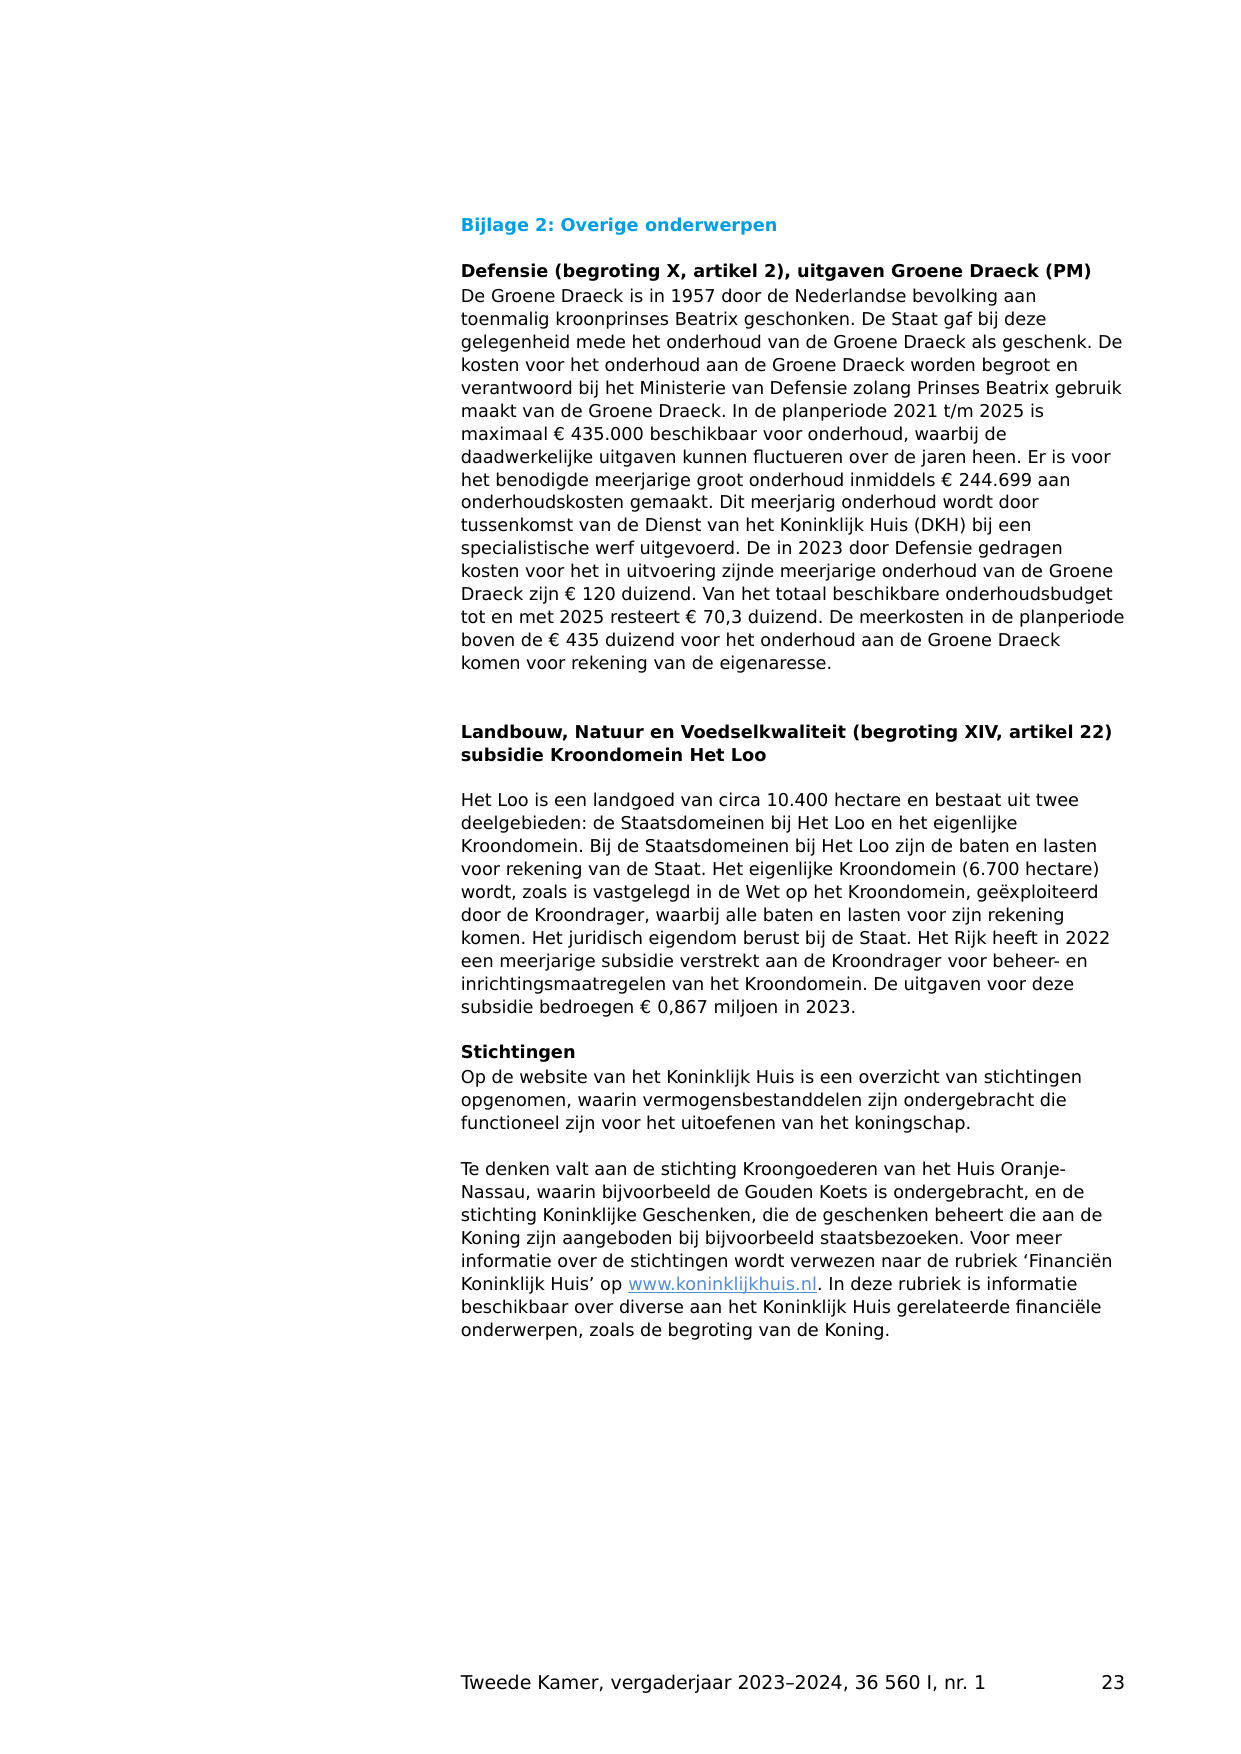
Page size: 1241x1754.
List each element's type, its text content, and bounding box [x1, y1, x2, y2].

text Stichtingen [461, 1041, 1125, 1063]
text Het Loo is een landgoed van circa 10.400 hectare en bestaat uit twee deelge­bieden: de Staatsdomeinen bij Het Loo en het eigenlijke Kroondomein. Bij de Staatsdomeinen bij Het Loo zijn de baten en lasten voor rekening van de Staat. Het eigenlijke Kroondomein (6.700 hectare) wordt, zoals is vastgelegd in de Wet op het Kroondomein, geëxploiteerd door de Kroondrager, waarbij alle baten en lasten voor zijn rekening komen. Het juridisch eigendom berust bij de Staat. Het Rijk heeft in 2022 een meerjarige subsidie verstrekt aan de Kroondrager voor beheer- en inrichtingsmaatregelen van het Kroondomein. De uitgaven voor deze subsidie bedroegen € 0,867 miljoen in 2023. [461, 788, 1125, 1018]
title Bijlage 2: Overige onderwerpen [461, 213, 1125, 236]
text Op de website van het Koninklijk Huis is een overzicht van stichtingen opgenomen, waarin vermogensbestanddelen zijn ondergebracht die functioneel zijn voor het uitoefenen van het koningschap. [461, 1066, 1125, 1134]
text Landbouw, Natuur en Voedselkwaliteit (begroting XIV, artikel 22) subsidie Kroondomein Het Loo [461, 720, 1125, 766]
text De Groene Draeck is in 1957 door de Nederlandse bevolking aan toenmalig kroonprinses Beatrix geschonken. De Staat gaf bij deze gelegenheid mede het onderhoud van de Groene Draeck als geschenk. De kosten voor het onderhoud aan de Groene Draeck worden begroot en verantwoord bij het Ministerie van Defensie zolang Prinses Beatrix gebruik maakt van de Groene Draeck. In de planperiode 2021 t/m 2025 is maximaal € 435.000 beschikbaar voor onderhoud, waarbij de daadwerkelijke uitgaven kunnen fluctueren over de jaren heen. Er is voor het benodigde meerjarige groot onderhoud inmiddels € 244.699 aan onderhoudskosten gemaakt. Dit meerjarig onderhoud wordt door tussenkomst van de Dienst van het Koninklijk Huis (DKH) bij een specialistische werf uitgevoerd. De in 2023 door Defensie gedragen kosten voor het in uitvoering zijnde meerjarige onderhoud van de Groene Draeck zijn € 120 duizend. Van het totaal beschikbare onderhoudsbudget tot en met 2025 resteert € 70,3 duizend. De meerkosten in de planperiode boven de € 435 duizend voor het onderhoud aan de Groene Draeck komen voor rekening van de eigenaresse. [461, 284, 1125, 697]
text Te denken valt aan de stichting Kroongoederen van het Huis Oranje-Nassau, waarin bijvoorbeeld de Gouden Koets is ondergebracht, en de stichting Koninklijke Geschenken, die de geschenken beheert die aan de Koning zijn aangeboden bij bijvoorbeeld staatsbezoeken. Voor meer informatie over de stichtingen wordt verwezen naar de rubriek ‘Financiën Koninklijk Huis’ op www.koninklijkhuis.nl. In deze rubriek is informatie beschikbaar over diverse aan het Koninklijk Huis gerelateerde financiële onderwerpen, zoals de begroting van de Koning. [461, 1157, 1125, 1341]
text Defensie (begroting X, artikel 2), uitgaven Groene Draeck (PM) [461, 259, 1125, 282]
